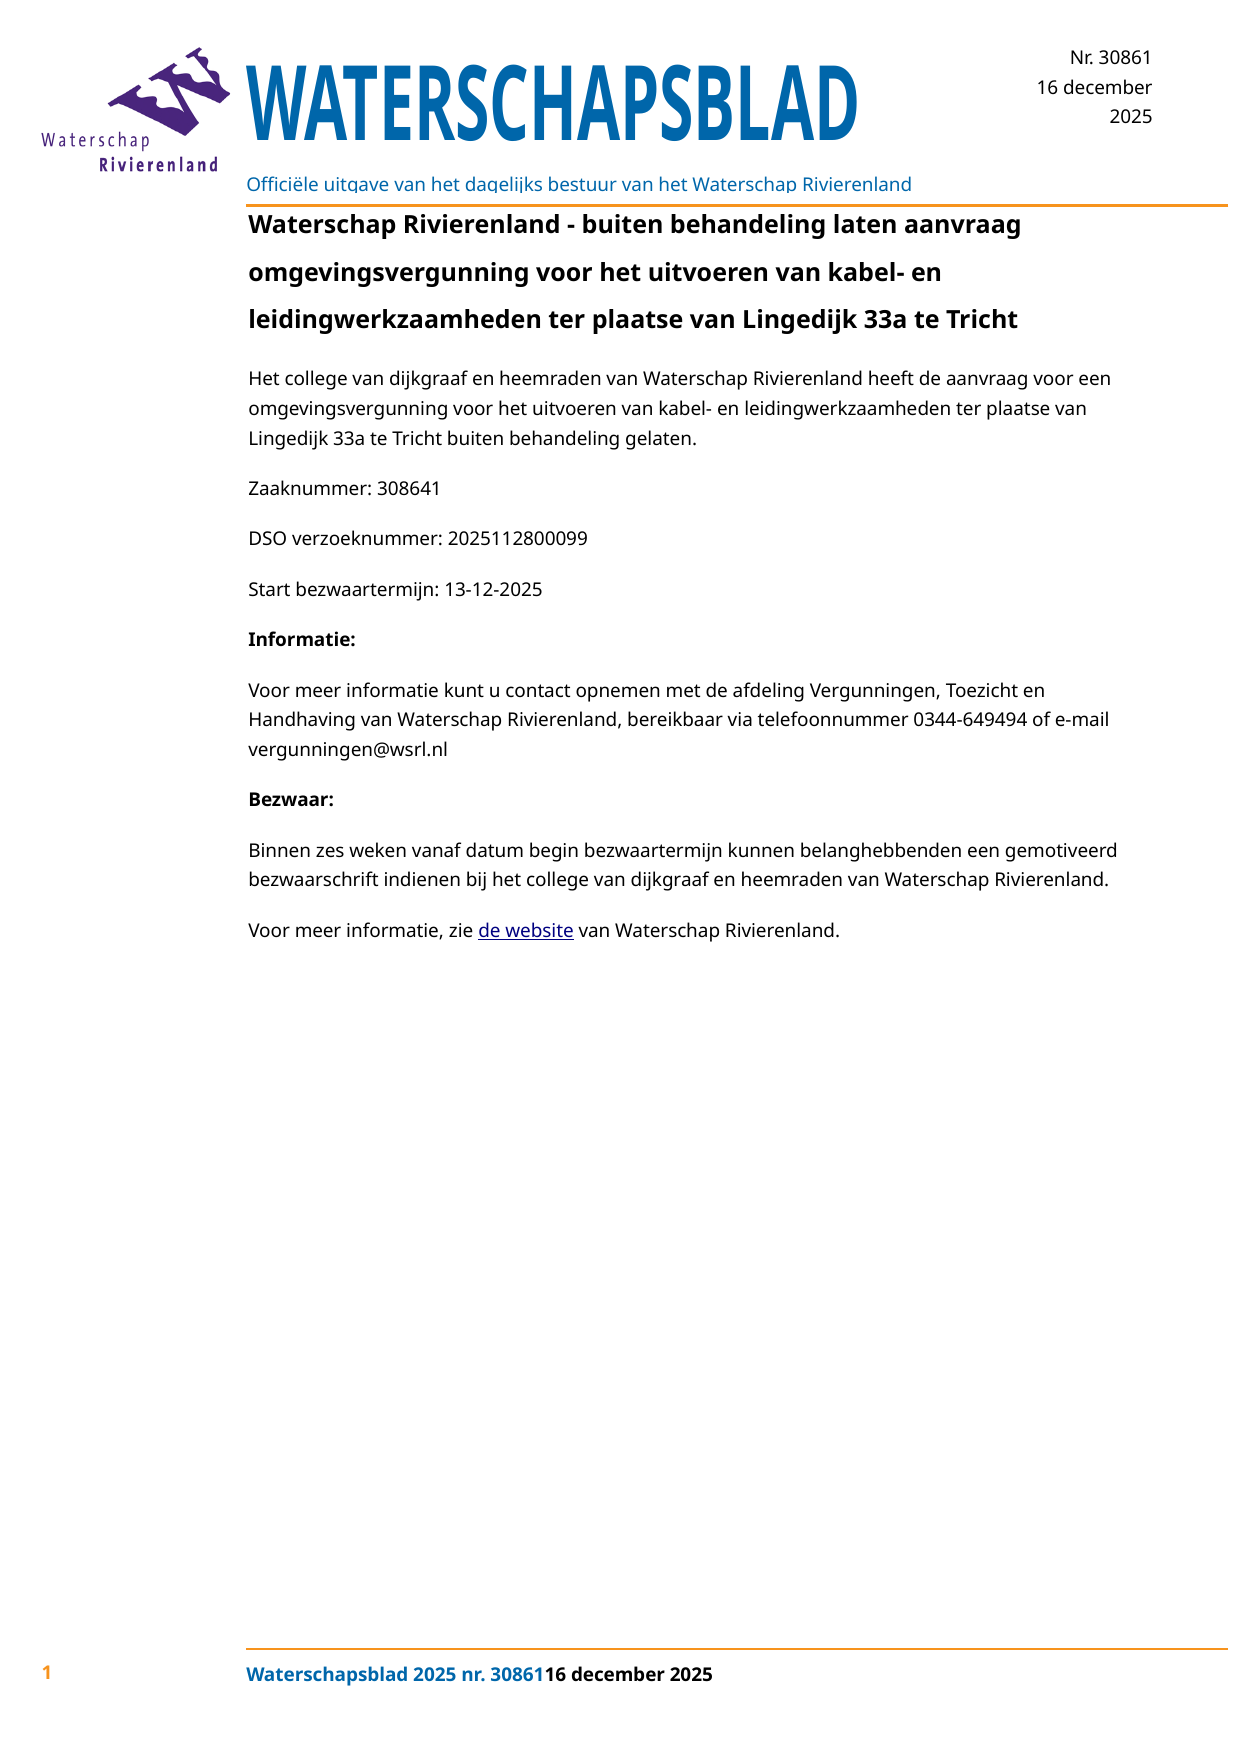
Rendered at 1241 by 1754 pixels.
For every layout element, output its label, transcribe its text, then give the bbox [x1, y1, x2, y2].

text Voor meer informatie, zie de website van Waterschap Rivierenland. [248, 917, 1152, 942]
text DSO verzoeknummer: 2025112800099 [248, 526, 1152, 551]
text Voor meer informatie kunt u contact opnemen met de afdeling Vergunningen, Toezicht en Handhaving van Waterschap Rivierenland, bereikbaar via telefoonnummer 0344-649494 of e-mail vergunningen@wsrl.nl [248, 677, 1152, 762]
text Start bezwaartermijn: 13-12-2025 [248, 576, 1152, 602]
text Waterschap Rivierenland - buiten behandeling laten aanvraag omgevingsvergunning voor het uitvoeren van kabel- en leidingwerkzaamheden ter plaatse van Lingedijk 33a te Tricht [248, 207, 1152, 336]
text Bezwaar: [248, 786, 1152, 812]
text Informatie: [248, 626, 1152, 652]
picture [41, 47, 231, 172]
text Binnen zes weken vanaf datum begin bezwaartermijn kunnen belanghebbenden een gemotiveerd bezwaarschrift indienen bij het college van dijkgraaf en heemraden van Waterschap Rivierenland. [248, 837, 1152, 892]
text Het college van dijkgraaf en heemraden van Waterschap Rivierenland heeft de aanvraag voor een omgevingsvergunning voor het uitvoeren van kabel- en leidingwerkzaamheden ter plaatse van Lingedijk 33a te Tricht buiten behandeling gelaten. [248, 366, 1152, 450]
text Zaaknummer: 308641 [248, 475, 1152, 501]
